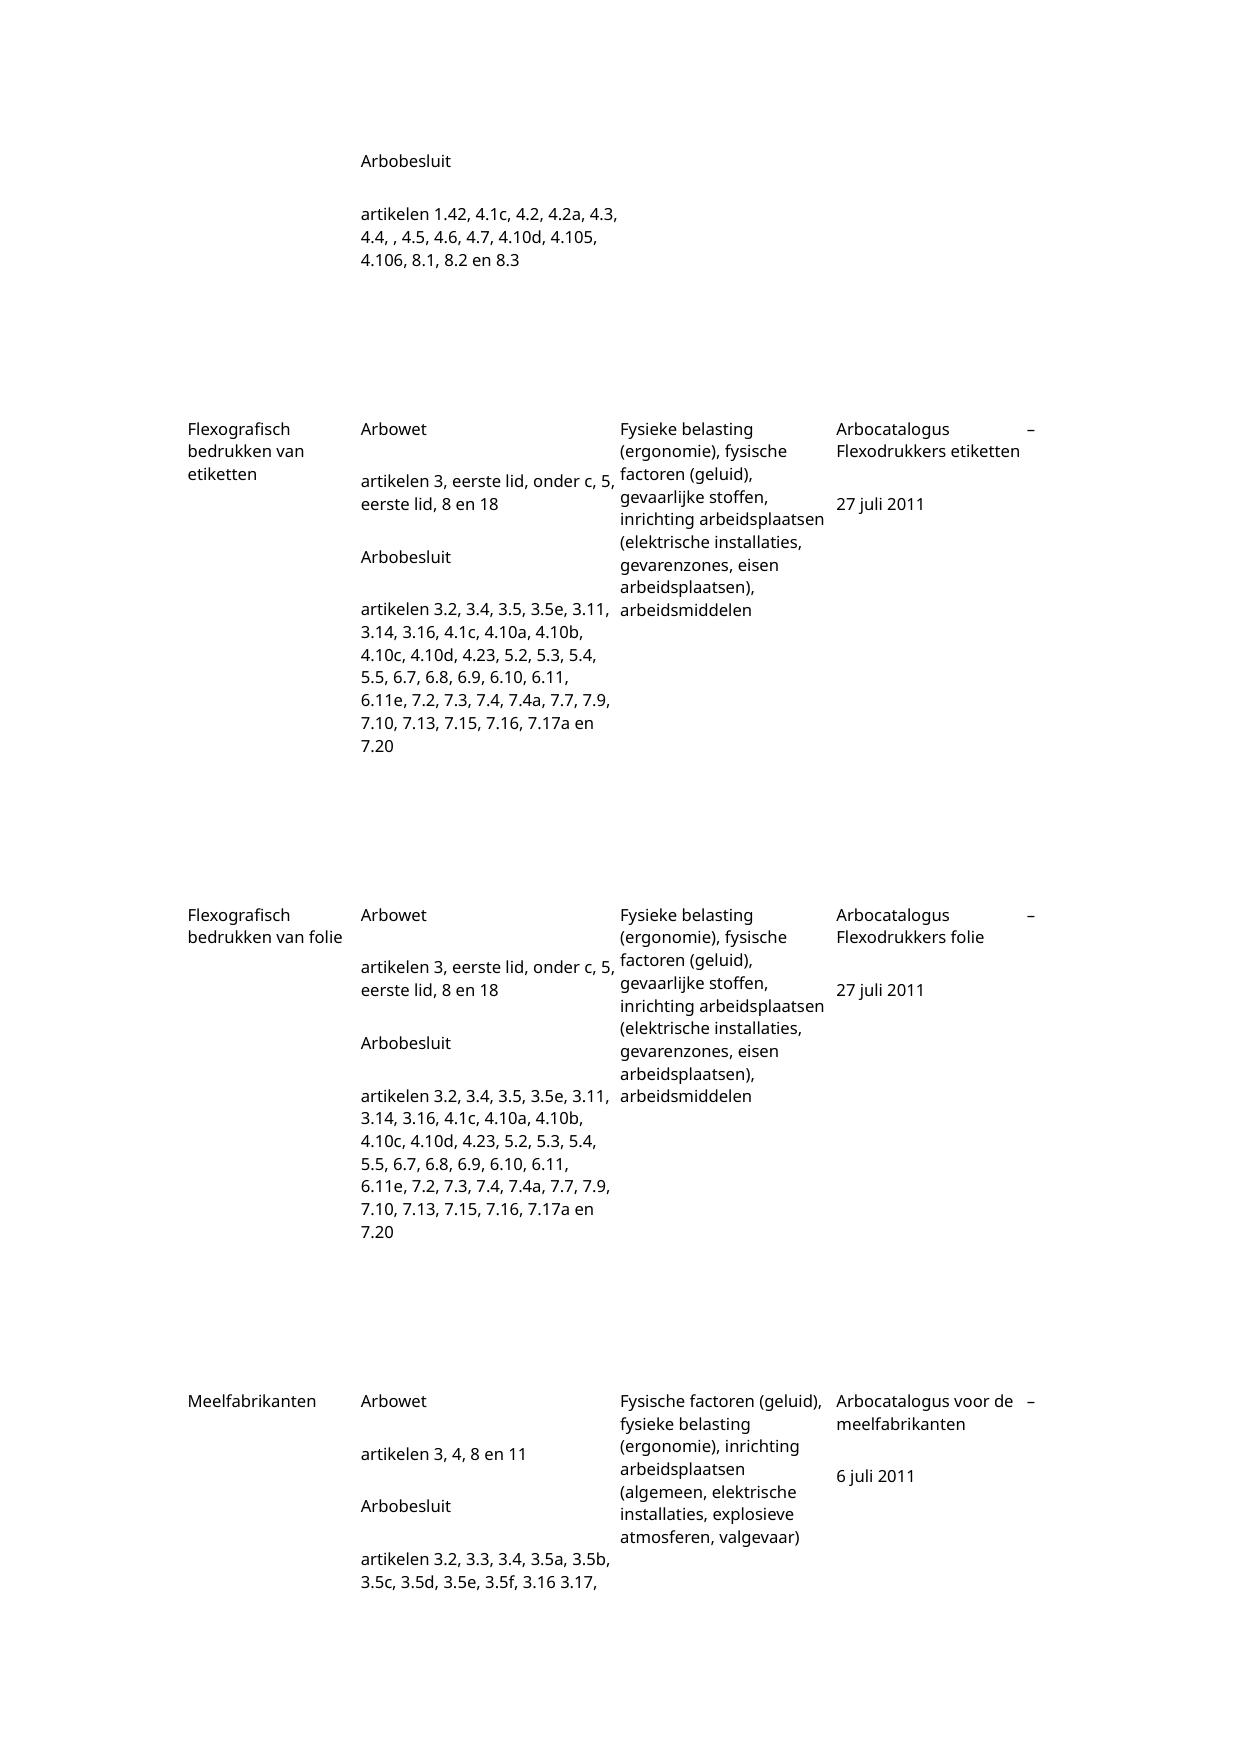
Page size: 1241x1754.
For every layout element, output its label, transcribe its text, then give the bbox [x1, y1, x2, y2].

table_header Arbowet artikelen 3, eerste lid, onder c, 5, eerste lid, 8 en 18 Arbobesluit artikelen 3.2, 3.4, 3.5, 3.5e, 3.11, 3.14, 3.16, 4.1c, 4.10a, 4.10b, 4.10c, 4.10d, 4.23, 5.2, 5.3, 5.4, 5.5, 6.7, 6.8, 6.9, 6.10, 6.11, 6.11e, 7.2, 7.3, 7.4, 7.4a, 7.7, 7.9, 7.10, 7.13, 7.15, 7.16, 7.17a en 7.20 [361, 903, 620, 1273]
table_header [188, 150, 361, 301]
table_header – [1027, 417, 1053, 787]
table_header Fysieke belasting (ergonomie), fysische factoren (geluid), gevaarlijke stoffen, inrichting arbeidsplaatsen (elektrische installaties, gevarenzones, eisen arbeidsplaatsen), arbeidsmiddelen [620, 417, 836, 787]
table_header [620, 150, 836, 301]
table_header [836, 150, 1027, 301]
table_header Arbobesluit artikelen 1.42, 4.1c, 4.2, 4.2a, 4.3, 4.4, , 4.5, 4.6, 4.7, 4.10d, 4.105, 4.106, 8.1, 8.2 en 8.3 [361, 150, 620, 301]
table_header Arbocatalogus voor de meelfabrikanten 6 juli 2011 [836, 1390, 1027, 1593]
table_header Flexografisch bedrukken van folie [188, 903, 361, 1273]
table_header Flexografisch bedrukken van etiketten [188, 417, 361, 787]
table_header Arbowet artikelen 3, 4, 8 en 11 Arbobesluit artikelen 3.2, 3.3, 3.4, 3.5a, 3.5b, 3.5c, 3.5d, 3.5e, 3.5f, 3.16 3.17, [361, 1390, 620, 1593]
table_header Arbocatalogus Flexodrukkers etiketten 27 juli 2011 [836, 417, 1027, 787]
table_header – [1027, 903, 1053, 1273]
table_header Arbowet artikelen 3, eerste lid, onder c, 5, eerste lid, 8 en 18 Arbobesluit artikelen 3.2, 3.4, 3.5, 3.5e, 3.11, 3.14, 3.16, 4.1c, 4.10a, 4.10b, 4.10c, 4.10d, 4.23, 5.2, 5.3, 5.4, 5.5, 6.7, 6.8, 6.9, 6.10, 6.11, 6.11e, 7.2, 7.3, 7.4, 7.4a, 7.7, 7.9, 7.10, 7.13, 7.15, 7.16, 7.17a en 7.20 [361, 417, 620, 787]
table_header – [1027, 1390, 1053, 1593]
table_header Fysieke belasting (ergonomie), fysische factoren (geluid), gevaarlijke stoffen, inrichting arbeidsplaatsen (elektrische installaties, gevarenzones, eisen arbeidsplaatsen), arbeidsmiddelen [620, 903, 836, 1273]
table_header Arbocatalogus Flexodrukkers folie 27 juli 2011 [836, 903, 1027, 1273]
table_header [1027, 150, 1053, 301]
table_header Fysische factoren (geluid), fysieke belasting (ergonomie), inrichting arbeidsplaatsen (algemeen, elektrische installaties, explosieve atmosferen, valgevaar) [620, 1390, 836, 1593]
table_header Meelfabrikanten [188, 1390, 361, 1593]
